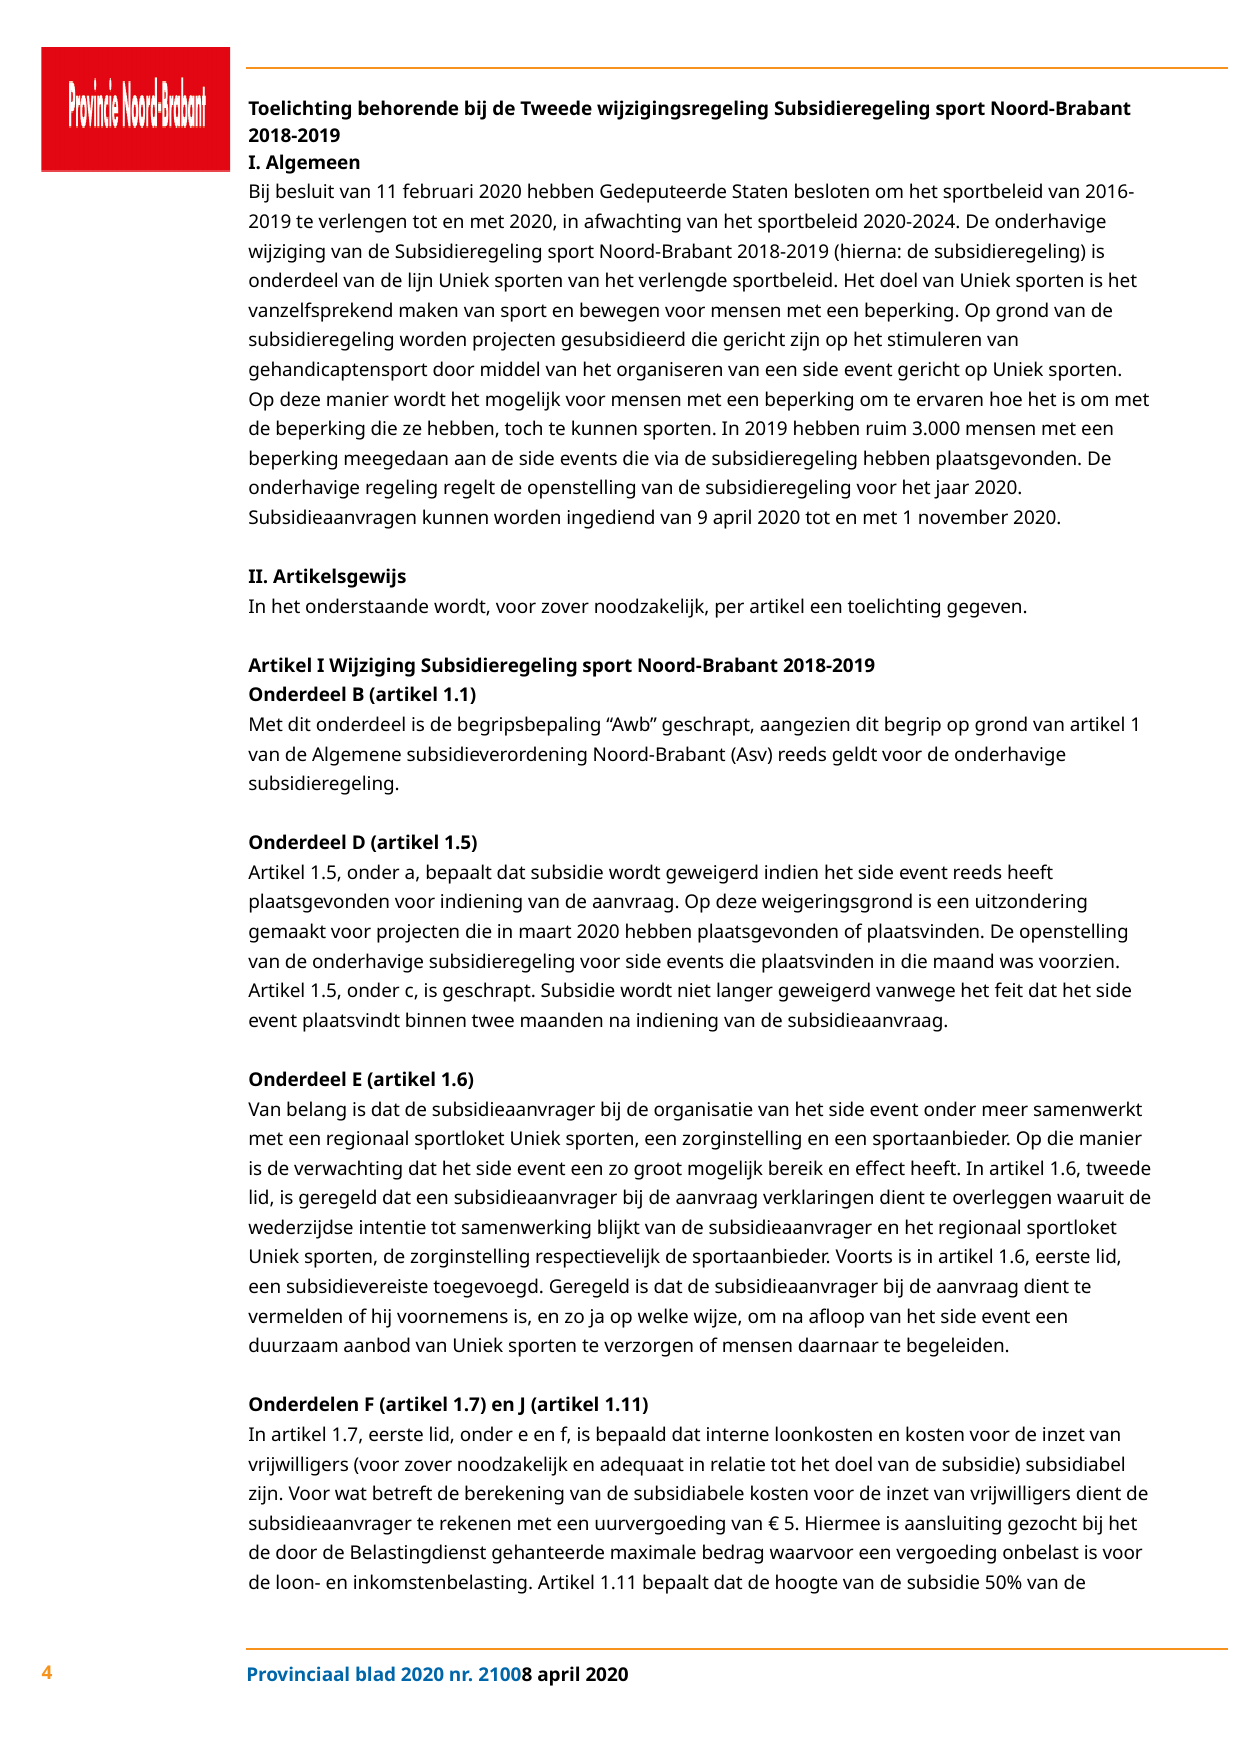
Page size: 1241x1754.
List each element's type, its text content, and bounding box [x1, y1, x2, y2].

text Artikel I Wijziging Subsidieregeling sport Noord-Brabant 2018-2019 [248, 652, 1152, 678]
text Bij besluit van 11 februari 2020 hebben Gedeputeerde Staten besloten om het sportbeleid van 2016-2019 te verlengen tot en met 2020, in afwachting van het sportbeleid 2020-2024. De onderhavige wijziging van de Subsidieregeling sport Noord-Brabant 2018-2019 (hierna: de subsidieregeling) is onderdeel van de lijn Uniek sporten van het verlengde sportbeleid. Het doel van Uniek sporten is het vanzelfsprekend maken van sport en bewegen voor mensen met een beperking. Op grond van de subsidieregeling worden projecten gesubsidieerd die gericht zijn op het stimuleren van gehandicaptensport door middel van het organiseren van een side event gericht op Uniek sporten. Op deze manier wordt het mogelijk voor mensen met een beperking om te ervaren hoe het is om met de beperking die ze hebben, toch te kunnen sporten. In 2019 hebben ruim 3.000 mensen met een beperking meegedaan aan de side events die via de subsidieregeling hebben plaatsgevonden. De onderhavige regeling regelt de openstelling van de subsidieregeling voor het jaar 2020. Subsidieaanvragen kunnen worden ingediend van 9 april 2020 tot en met 1 november 2020. [248, 179, 1152, 530]
text Met dit onderdeel is de begripsbepaling “Awb” geschrapt, aangezien dit begrip op grond van artikel 1 van de Algemene subsidieverordening Noord-Brabant (Asv) reeds geldt voor de onderhavige subsidieregeling. [248, 711, 1152, 796]
text I. Algemeen [248, 149, 1152, 175]
text Onderdeel D (artikel 1.5) [248, 829, 1152, 855]
text Artikel 1.5, onder a, bepaalt dat subsidie wordt geweigerd indien het side event reeds heeft plaatsgevonden voor indiening van de aanvraag. Op deze weigeringsgrond is een uitzondering gemaakt voor projecten die in maart 2020 hebben plaatsgevonden of plaatsvinden. De openstelling van de onderhavige subsidieregeling voor side events die plaatsvinden in die maand was voorzien. Artikel 1.5, onder c, is geschrapt. Subsidie wordt niet langer geweigerd vanwege het feit dat het side event plaatsvindt binnen twee maanden na indiening van de subsidieaanvraag. [248, 859, 1152, 1033]
text Onderdeel E (artikel 1.6) [248, 1066, 1152, 1092]
picture [41, 47, 231, 172]
text II. Artikelsgewijs [248, 563, 1152, 589]
text In artikel 1.7, eerste lid, onder e en f, is bepaald dat interne loonkosten en kosten voor de inzet van vrijwilligers (voor zover noodzakelijk en adequaat in relatie tot het doel van de subsidie) subsidiabel zijn. Voor wat betreft de berekening van de subsidiabele kosten voor de inzet van vrijwilligers dient de subsidieaanvrager te rekenen met een uurvergoeding van € 5. Hiermee is aansluiting gezocht bij het de door de Belastingdienst gehanteerde maximale bedrag waarvoor een vergoeding onbelast is voor de loon- en inkomstenbelasting. Artikel 1.11 bepaalt dat de hoogte van de subsidie 50% van de [248, 1421, 1152, 1595]
text Onderdelen F (artikel 1.7) en J (artikel 1.11) [248, 1392, 1152, 1417]
text Onderdeel B (artikel 1.1) [248, 682, 1152, 707]
text Van belang is dat de subsidieaanvrager bij de organisatie van het side event onder meer samenwerkt met een regionaal sportloket Uniek sporten, een zorginstelling en een sportaanbieder. Op die manier is de verwachting dat het side event een zo groot mogelijk bereik en effect heeft. In artikel 1.6, tweede lid, is geregeld dat een subsidieaanvrager bij de aanvraag verklaringen dient te overleggen waaruit de wederzijdse intentie tot samenwerking blijkt van de subsidieaanvrager en het regionaal sportloket Uniek sporten, de zorginstelling respectievelijk de sportaanbieder. Voorts is in artikel 1.6, eerste lid, een subsidievereiste toegevoegd. Geregeld is dat de subsidieaanvrager bij de aanvraag dient te vermelden of hij voornemens is, en zo ja op welke wijze, om na afloop van het side event een duurzaam aanbod van Uniek sporten te verzorgen of mensen daarnaar te begeleiden. [248, 1096, 1152, 1358]
text Toelichting behorende bij de Tweede wijzigingsregeling Subsidieregeling sport Noord-Brabant 2018-2019 [248, 95, 1152, 149]
text In het onderstaande wordt, voor zover noodzakelijk, per artikel een toelichting gegeven. [248, 593, 1152, 618]
